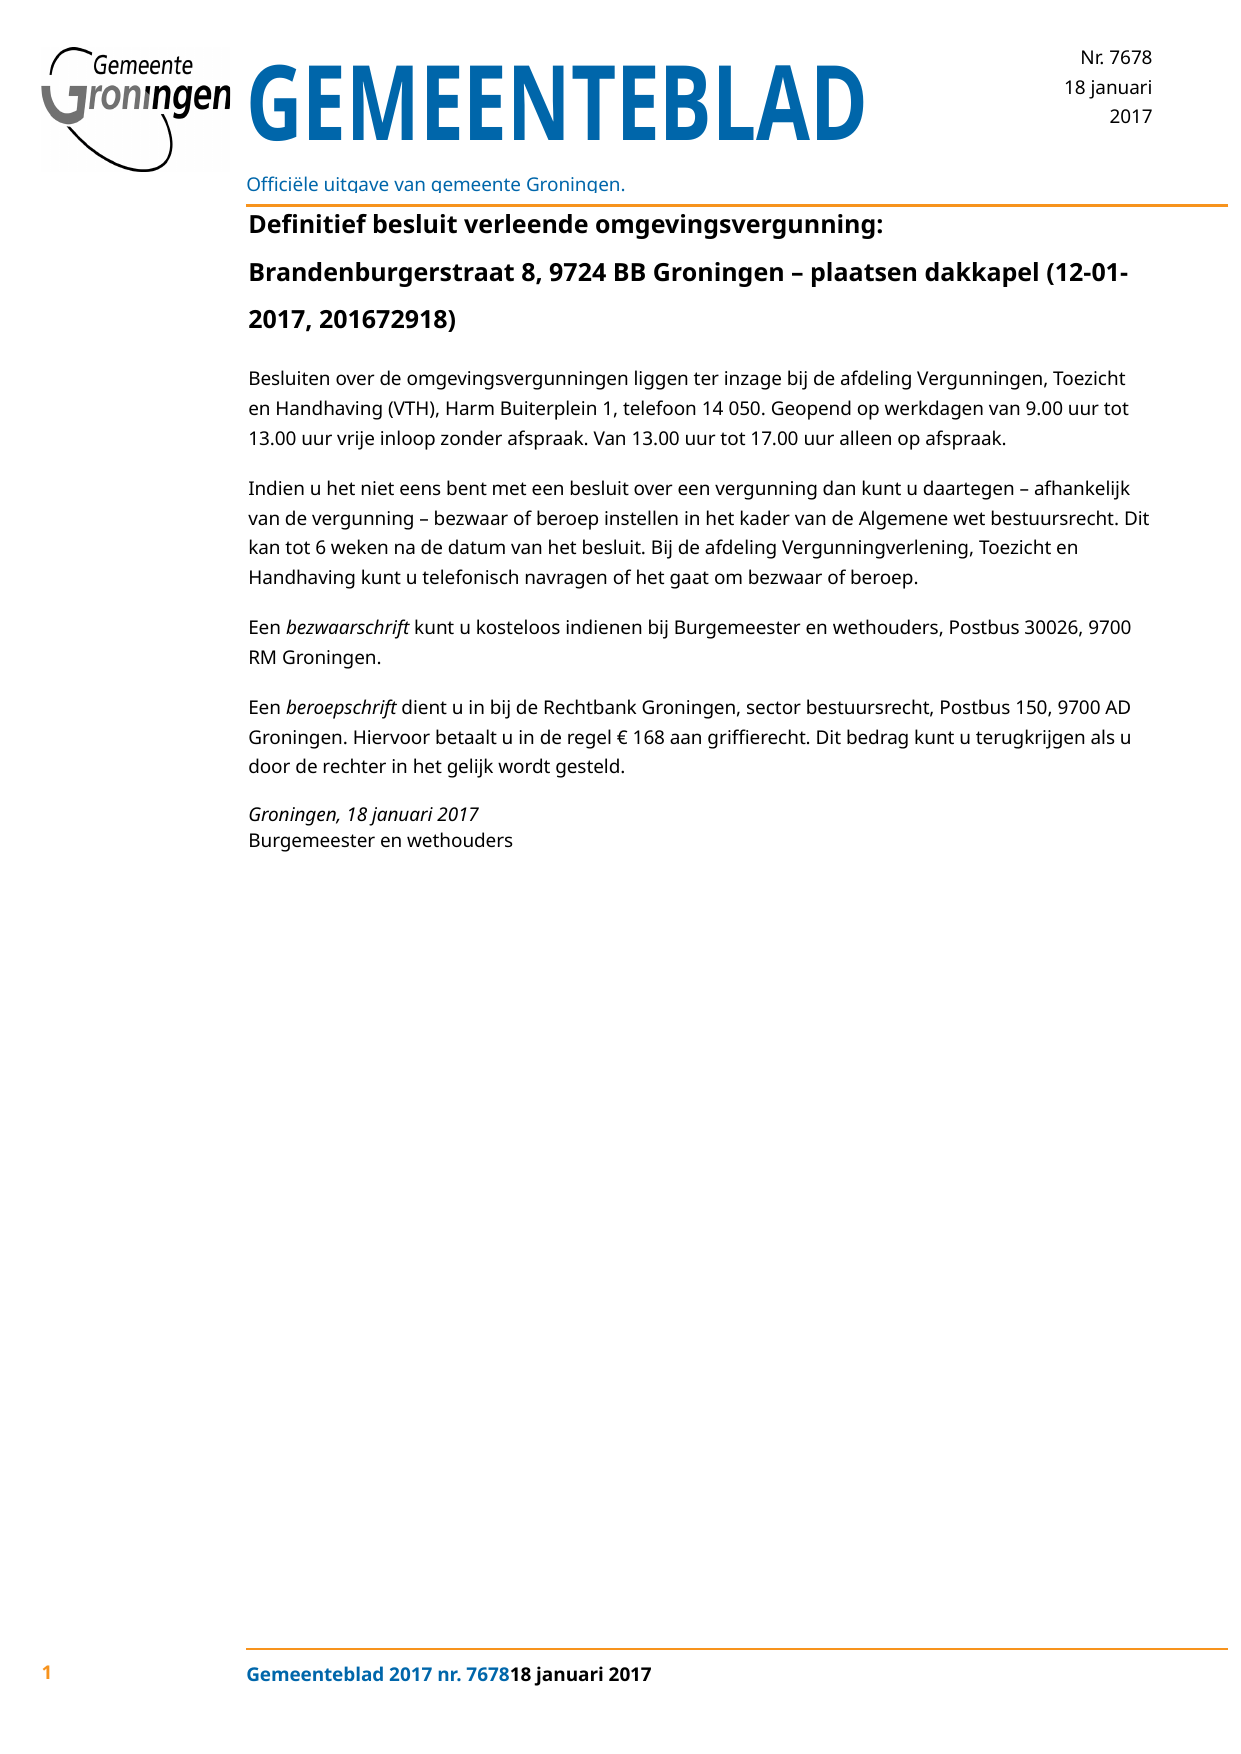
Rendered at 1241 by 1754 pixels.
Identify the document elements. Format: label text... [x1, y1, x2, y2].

picture [41, 47, 231, 172]
text Definitief besluit verleende omgevingsvergunning: Brandenburgerstraat 8, 9724 BB Groningen – plaatsen dakkapel (12-01-2017, 201672918) [248, 207, 1152, 336]
text Indien u het niet eens bent met een besluit over een vergunning dan kunt u daartegen – afhankelijk van de vergunning – bezwaar of beroep instellen in het kader van de Algemene wet bestuursrecht. Dit kan tot 6 weken na de datum van het besluit. Bij de afdeling Vergunningverlening, Toezicht en Handhaving kunt u telefonisch navragen of het gaat om bezwaar of beroep. [248, 475, 1152, 589]
text Een bezwaarschrift kunt u kosteloos indienen bij Burgemeester en wethouders, Postbus 30026, 9700 RM Groningen. [248, 614, 1152, 669]
text Groningen, 18 januari 2017 [248, 801, 1152, 827]
text Besluiten over de omgevingsvergunningen liggen ter inzage bij de afdeling Vergunningen, Toezicht en Handhaving (VTH), Harm Buiterplein 1, telefoon 14 050. Geopend op werkdagen van 9.00 uur tot 13.00 uur vrije inloop zonder afspraak. Van 13.00 uur tot 17.00 uur alleen op afspraak. [248, 366, 1152, 450]
text Burgemeester en wethouders [248, 827, 1152, 853]
text Een beroepschrift dient u in bij de Rechtbank Groningen, sector bestuursrecht, Postbus 150, 9700 AD Groningen. Hiervoor betaalt u in de regel € 168 aan griffierecht. Dit bedrag kunt u terugkrijgen als u door de rechter in het gelijk wordt gesteld. [248, 694, 1152, 779]
